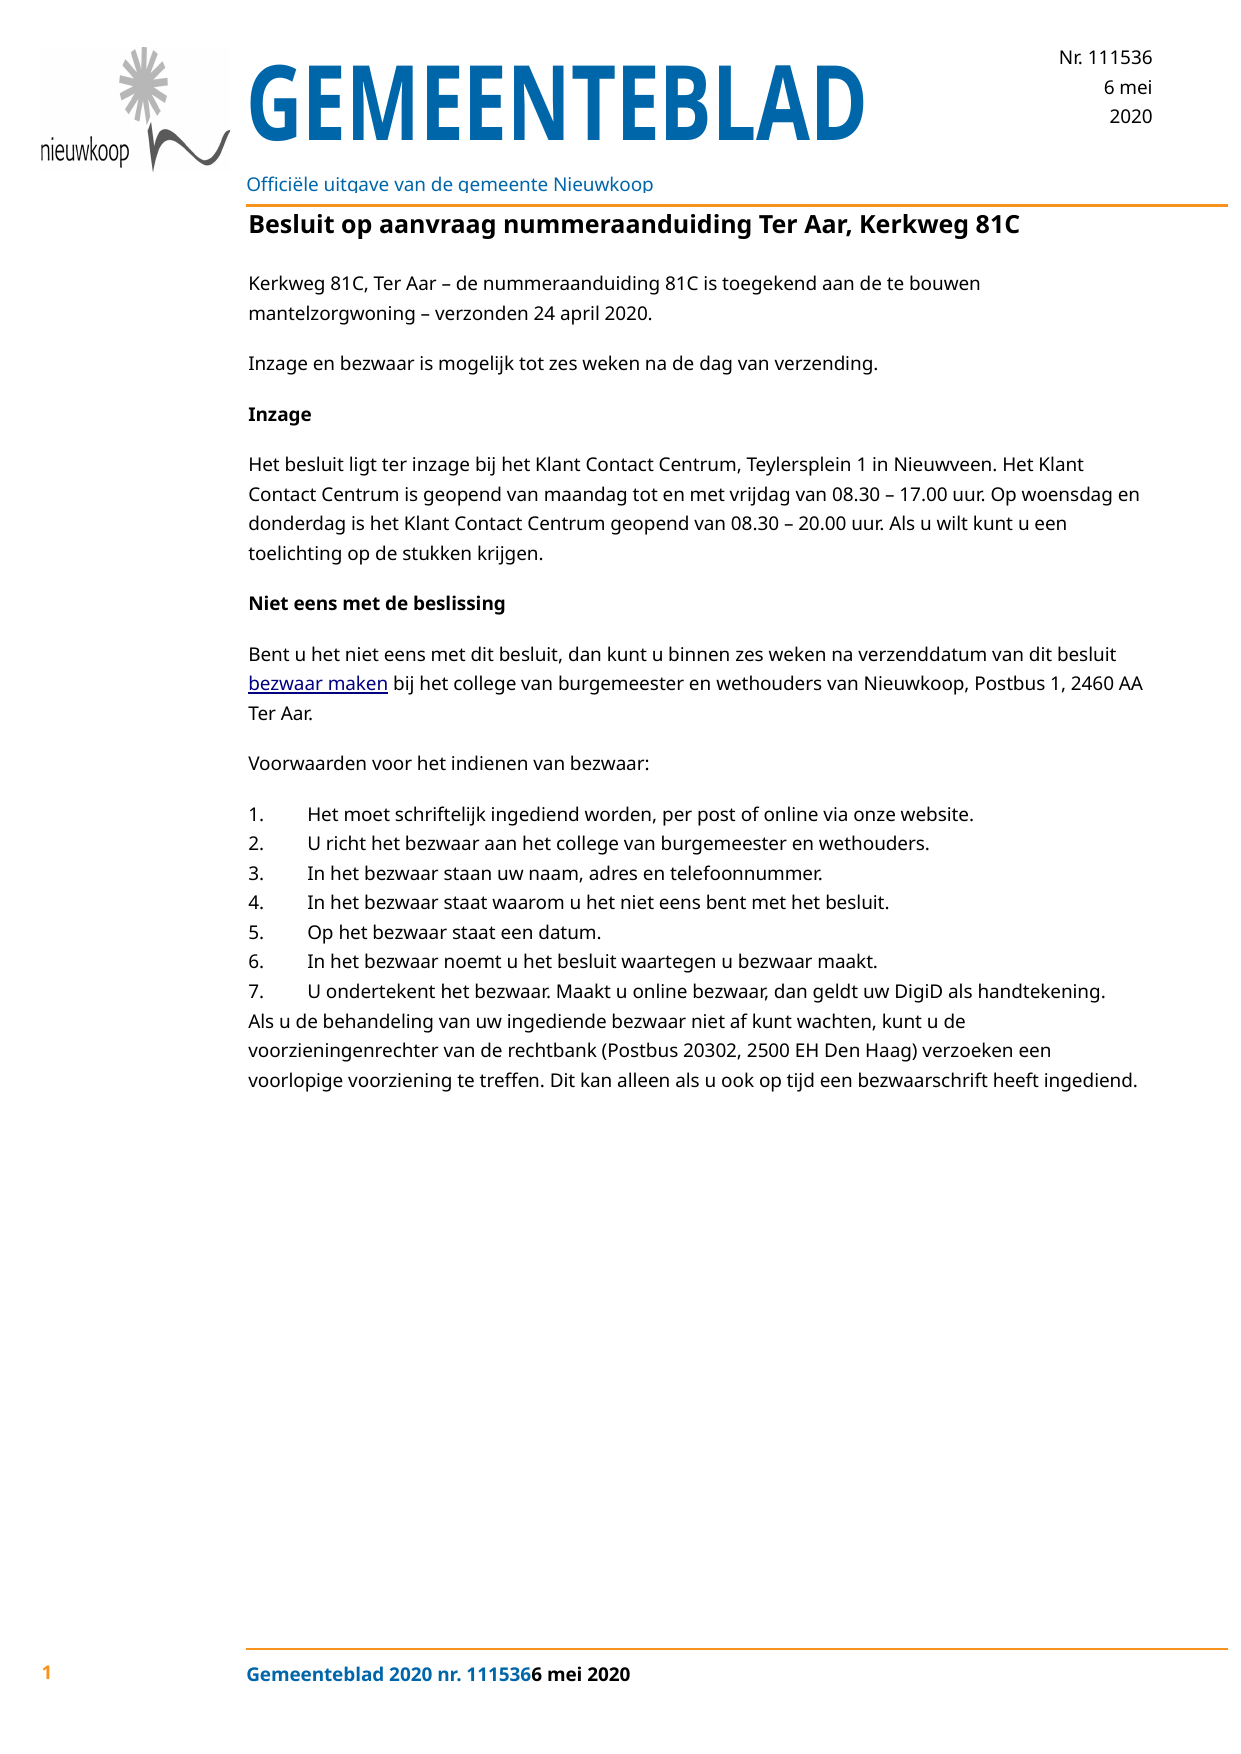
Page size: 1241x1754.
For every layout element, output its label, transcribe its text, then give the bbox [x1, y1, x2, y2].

text Besluit op aanvraag nummeraanduiding Ter Aar, Kerkweg 81C [248, 207, 1152, 241]
text Voorwaarden voor het indienen van bezwaar: [248, 750, 1152, 776]
list In het bezwaar staan uw naam, adres en telefoonnummer. [248, 860, 1152, 886]
picture [41, 47, 231, 172]
text Inzage en bezwaar is mogelijk tot zes weken na de dag van verzending. [248, 350, 1152, 376]
text Als u de behandeling van uw ingediende bezwaar niet af kunt wachten, kunt u de voorzieningenrechter van de rechtbank (Postbus 20302, 2500 EH Den Haag) verzoeken een voorlopige voorziening te treffen. Dit kan alleen als u ook op tijd een bezwaarschrift heeft ingediend. [248, 1008, 1152, 1093]
list U richt het bezwaar aan het college van burgemeester en wethouders. [248, 830, 1152, 856]
list In het bezwaar noemt u het besluit waartegen u bezwaar maakt. [248, 949, 1152, 974]
text Kerkweg 81C, Ter Aar – de nummeraanduiding 81C is toegekend aan de te bouwen mantelzorgwoning – verzonden 24 april 2020. [248, 270, 1152, 326]
list Op het bezwaar staat een datum. [248, 919, 1152, 945]
list U ondertekent het bezwaar. Maakt u online bezwaar, dan geldt uw DigiD als handtekening. [248, 978, 1152, 1004]
list Het moet schriftelijk ingediend worden, per post of online via onze website. [248, 801, 1152, 826]
list In het bezwaar staat waarom u het niet eens bent met het besluit. [248, 889, 1152, 915]
text Inzage [248, 401, 1152, 426]
text Niet eens met de beslissing [248, 590, 1152, 616]
text Bent u het niet eens met dit besluit, dan kunt u binnen zes weken na verzenddatum van dit besluit bezwaar maken bij het college van burgemeester en wethouders van Nieuwkoop, Postbus 1, 2460 AA Ter Aar. [248, 641, 1152, 726]
text Het besluit ligt ter inzage bij het Klant Contact Centrum, Teylersplein 1 in Nieuwveen. Het Klant Contact Centrum is geopend van maandag tot en met vrijdag van 08.30 – 17.00 uur. Op woensdag en donderdag is het Klant Contact Centrum geopend van 08.30 – 20.00 uur. Als u wilt kunt u een toelichting op de stukken krijgen. [248, 451, 1152, 566]
